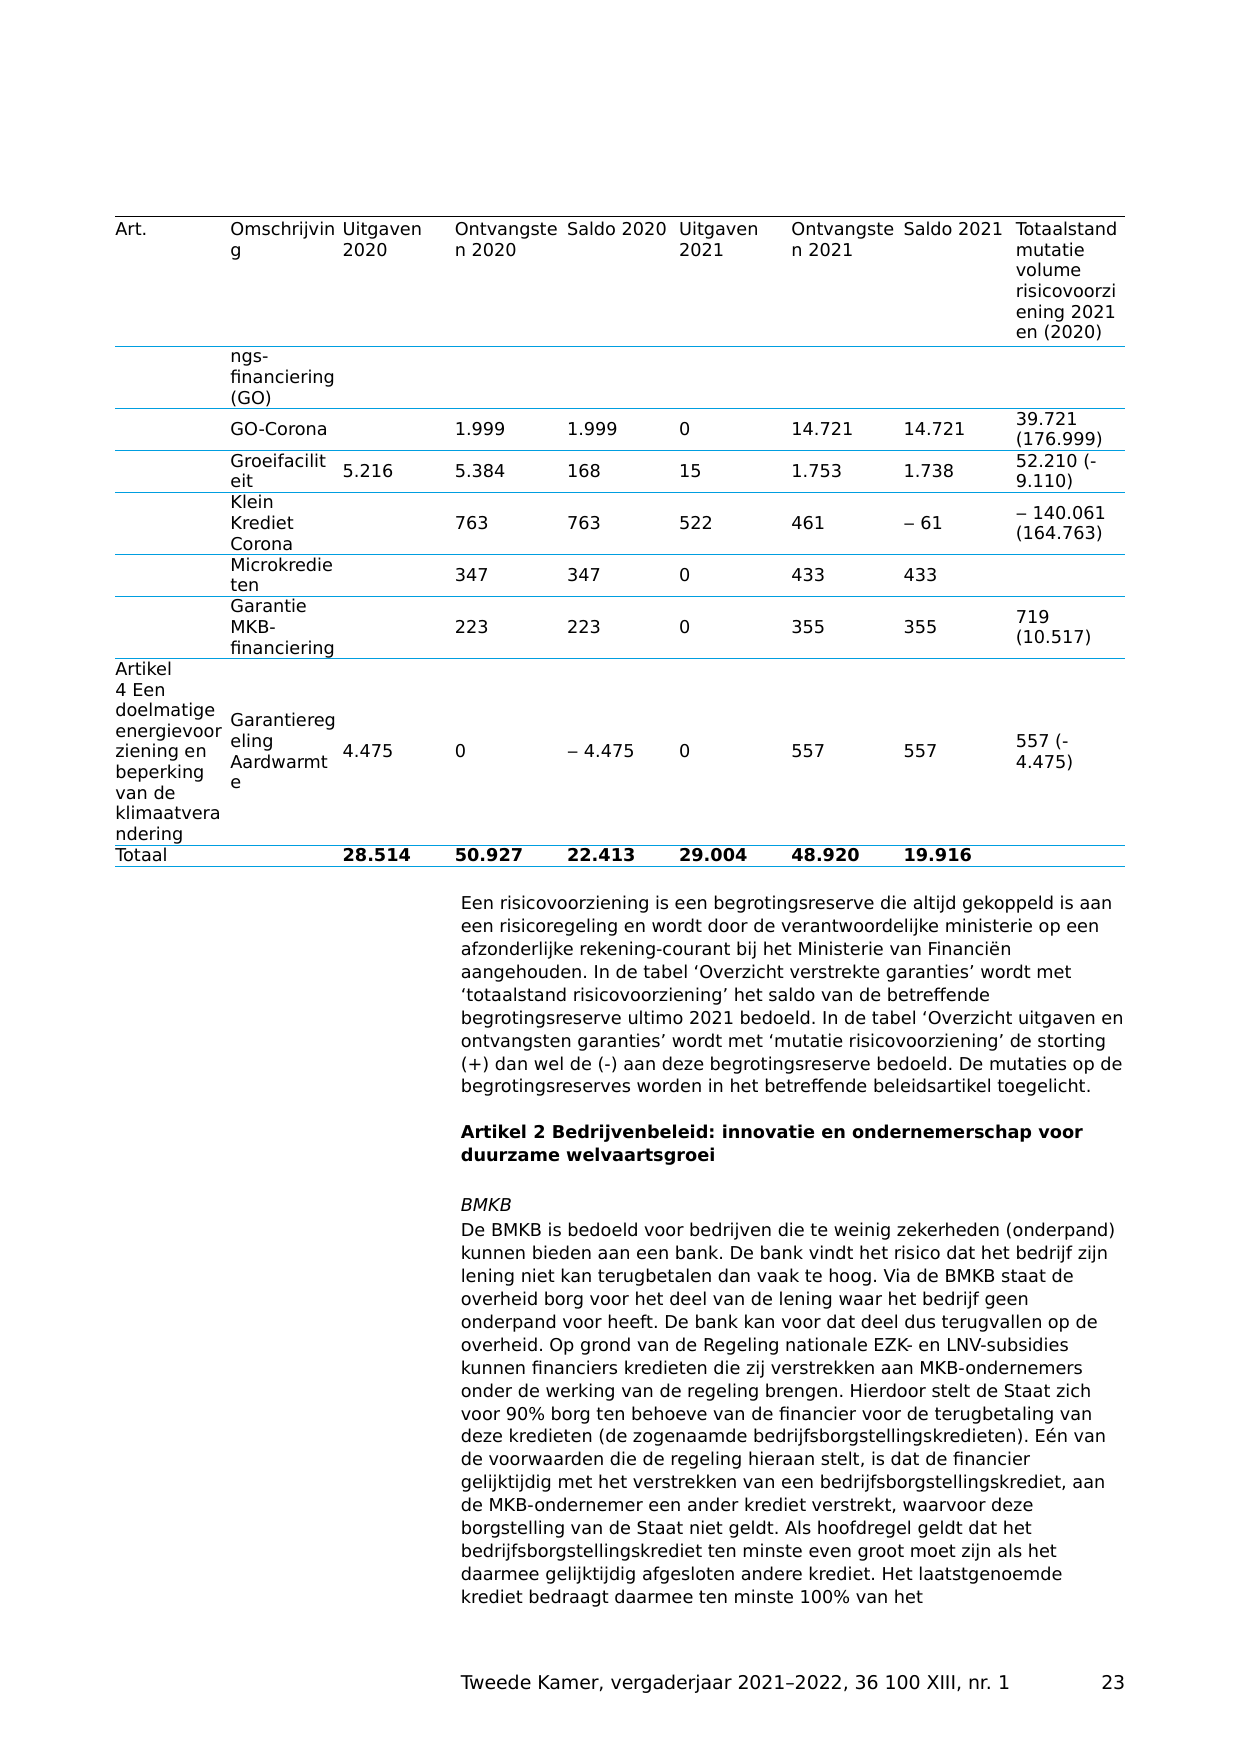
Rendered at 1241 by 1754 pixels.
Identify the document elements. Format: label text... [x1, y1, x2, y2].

table_cell Microkredieten [227, 555, 339, 596]
table_cell Saldo 2020 [564, 217, 676, 346]
table_cell [115, 409, 227, 450]
table_cell 557 (-4.475) [1013, 659, 1125, 844]
text BMKB [461, 1193, 1125, 1216]
table_cell 1.999 [564, 409, 676, 450]
table_cell 4.475 [340, 659, 452, 844]
table_cell [340, 493, 452, 554]
table_cell [1013, 347, 1125, 408]
table_cell 719 (10.517) [1013, 597, 1125, 658]
table_cell [676, 347, 788, 408]
table_cell 14.721 [788, 409, 900, 450]
table_cell Garantie MKB-financiering [227, 597, 339, 658]
table_cell 557 [788, 659, 900, 844]
table_cell ‒ 140.061 (164.763) [1013, 493, 1125, 554]
table_cell [1013, 846, 1125, 866]
table_cell [115, 347, 227, 408]
table_cell Omschrijving [227, 217, 339, 346]
table_cell 1.999 [452, 409, 564, 450]
table_cell [340, 555, 452, 596]
table_cell 0 [676, 659, 788, 844]
table_cell [1013, 555, 1125, 596]
table_cell Garantieregeling Aardwarmte [227, 659, 339, 844]
table_cell Klein Krediet Corona [227, 493, 339, 554]
table_cell [452, 347, 564, 408]
table_cell 19.916 [900, 846, 1013, 866]
text Een risicovoorziening is een begrotingsreserve die altijd gekoppeld is aan een risicoregeling en wordt door de verantwoordelijke ministerie op een afzonderlijke rekening-courant bij het Ministerie van Financiën aangehouden. In de tabel ‘Overzicht verstrekte garanties’ wordt met ‘totaalstand risicovoorziening’ het saldo van de betreffende begrotingsreserve ultimo 2021 bedoeld. In de tabel ‘Overzicht uitgaven en ontvangsten garanties’ wordt met ‘mutatie risicovoorziening’ de storting (+) dan wel de (-) aan deze begrotingsreserve bedoeld. De mutaties op de begrotingsreserves worden in het betreffende beleidsartikel toegelicht. [461, 891, 1125, 1097]
table_cell 347 [564, 555, 676, 596]
table_cell Ontvangsten 2021 [788, 217, 900, 346]
table_cell [340, 597, 452, 658]
table_cell 557 [900, 659, 1013, 844]
table_cell 22.413 [564, 846, 676, 866]
table_cell Totaal [115, 846, 227, 866]
table_cell 168 [564, 451, 676, 492]
table_cell Totaalstand mutatie volume risicovoorziening 2021 en (2020) [1013, 217, 1125, 346]
table_cell 461 [788, 493, 900, 554]
table_cell [788, 347, 900, 408]
table_cell 433 [900, 555, 1013, 596]
table_cell 223 [564, 597, 676, 658]
table_cell 0 [676, 597, 788, 658]
table_cell Uitgaven 2020 [340, 217, 452, 346]
table_cell 223 [452, 597, 564, 658]
table_cell Groeifaciliteit [227, 451, 339, 492]
table_cell 1.738 [900, 451, 1013, 492]
table_cell 5.216 [340, 451, 452, 492]
table_cell 433 [788, 555, 900, 596]
table_cell [115, 493, 227, 554]
table_cell ‒ 4.475 [564, 659, 676, 844]
table_cell 28.514 [340, 846, 452, 866]
table_cell Art. [115, 217, 227, 346]
text De BMKB is bedoeld voor bedrijven die te weinig zekerheden (onderpand) kunnen bieden aan een bank. De bank vindt het risico dat het bedrijf zijn lening niet kan terugbetalen dan vaak te hoog. Via de BMKB staat de overheid borg voor het deel van de lening waar het bedrijf geen onderpand voor heeft. De bank kan voor dat deel dus terugvallen op de overheid. Op grond van de Regeling nationale EZK- en LNV-subsidies kunnen financiers kredieten die zij verstrekken aan MKB-ondernemers onder de werking van de regeling brengen. Hierdoor stelt de Staat zich voor 90% borg ten behoeve van de financier voor de terugbetaling van deze kredieten (de zogenaamde bedrijfsborgstellingskredieten). Eén van de voorwaarden die de regeling hieraan stelt, is dat de financier gelijktijdig met het verstrekken van een bedrijfsborgstellingskrediet, aan de MKB-ondernemer een ander krediet verstrekt, waarvoor deze borgstelling van de Staat niet geldt. Als hoofdregel geldt dat het bedrijfsborgstellingskrediet ten minste even groot moet zijn als het daarmee gelijktijdig afgesloten andere krediet. Het laatstgenoemde krediet bedraagt daarmee ten minste 100% van het [461, 1218, 1125, 1608]
table_cell 14.721 [900, 409, 1013, 450]
table_header Tabel 3 Overzicht uitgaven en ontvangsten garanties (bedragen x € 1.000) [115, 191, 1125, 216]
table_cell [115, 555, 227, 596]
table_cell 1.753 [788, 451, 900, 492]
table_cell ngs-financiering (GO) [227, 347, 339, 408]
table_cell 29.004 [676, 846, 788, 866]
table_cell [115, 451, 227, 492]
table_cell [340, 409, 452, 450]
table_cell 39.721 (176.999) [1013, 409, 1125, 450]
table_cell 5.384 [452, 451, 564, 492]
table_cell [564, 347, 676, 408]
table_cell 347 [452, 555, 564, 596]
table_cell 355 [900, 597, 1013, 658]
table_cell [340, 347, 452, 408]
table_cell [115, 597, 227, 658]
table_cell 48.920 [788, 846, 900, 866]
table_cell [227, 846, 339, 866]
table_cell 0 [452, 659, 564, 844]
table_cell GO-Corona [227, 409, 339, 450]
table_cell 763 [564, 493, 676, 554]
table_cell [900, 347, 1013, 408]
table_cell 355 [788, 597, 900, 658]
table_cell 50.927 [452, 846, 564, 866]
text Artikel 2 Bedrijvenbeleid: innovatie en ondernemerschap voor duurzame welvaartsgroei [461, 1120, 1125, 1166]
table_cell Saldo 2021 [900, 217, 1013, 346]
table_cell 0 [676, 409, 788, 450]
table_cell Uitgaven 2021 [676, 217, 788, 346]
table_cell 52.210 (-9.110) [1013, 451, 1125, 492]
table_cell 763 [452, 493, 564, 554]
table_cell 0 [676, 555, 788, 596]
table_cell 15 [676, 451, 788, 492]
table_cell ‒ 61 [900, 493, 1013, 554]
table_cell Artikel 4 Een doelmatige energievoorziening en beperking van de klimaatverandering [115, 659, 227, 844]
table_cell Ontvangsten 2020 [452, 217, 564, 346]
table_cell 522 [676, 493, 788, 554]
